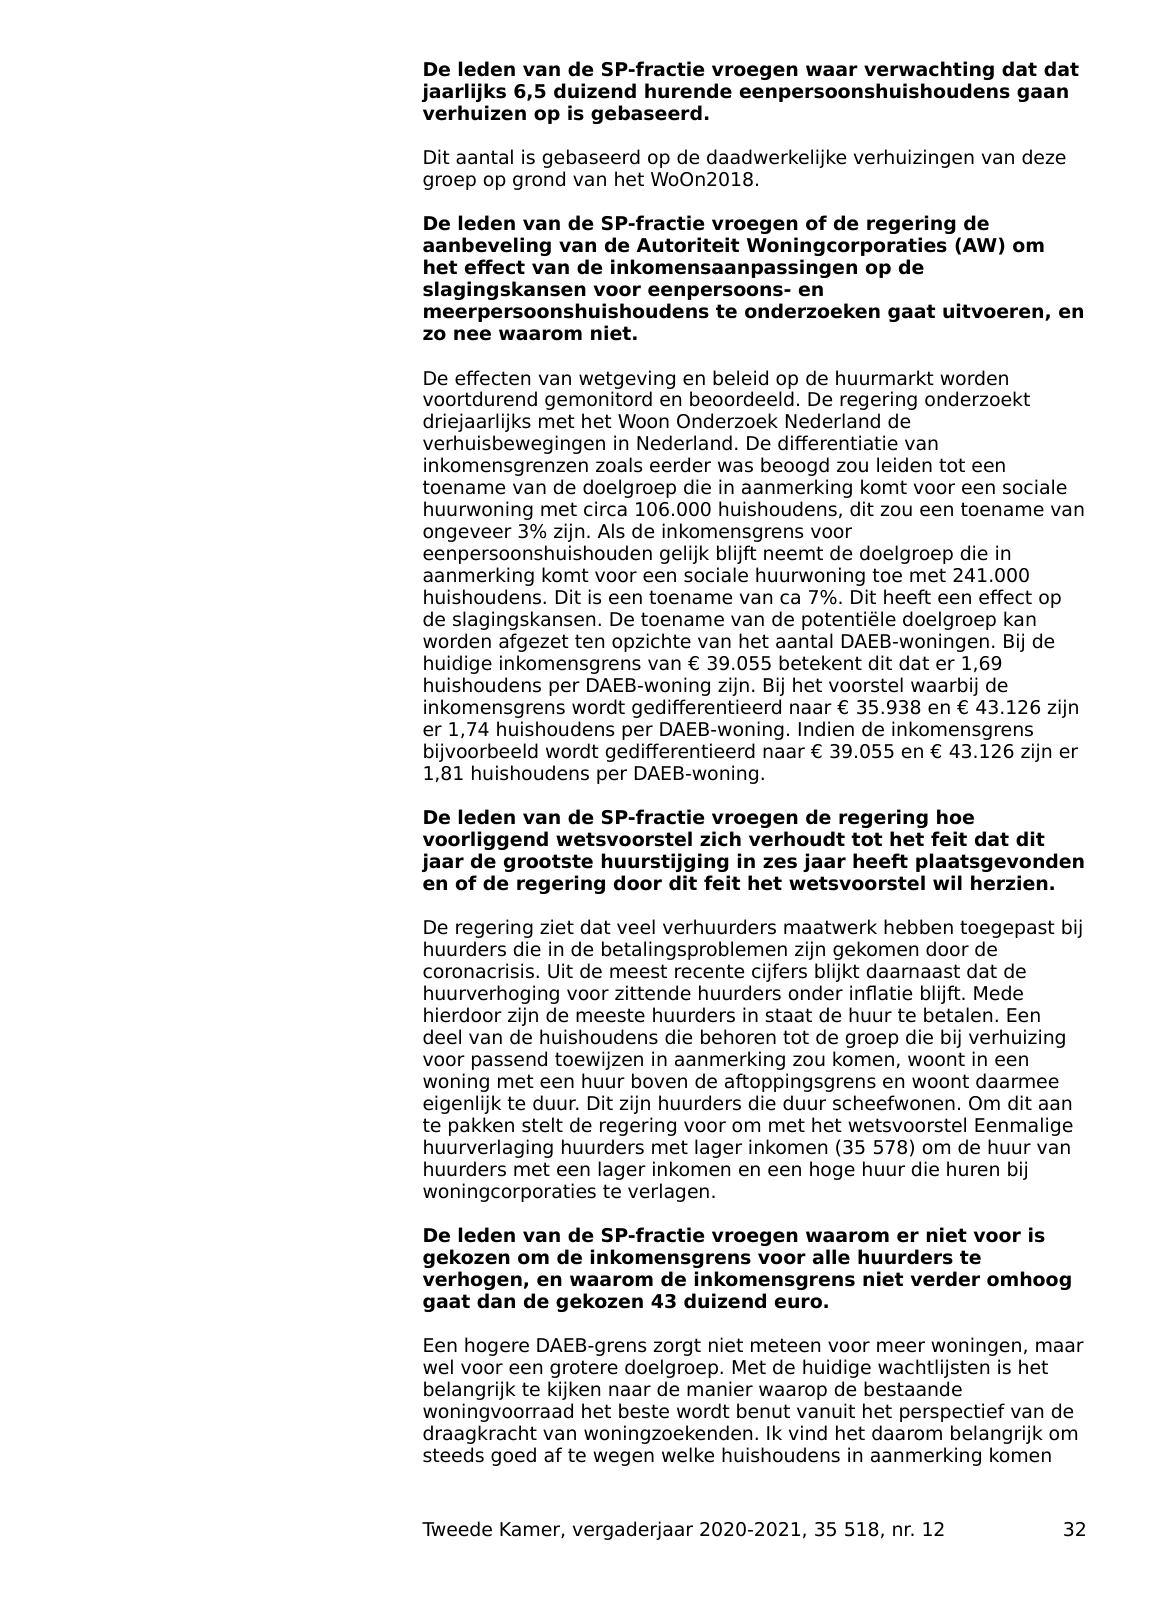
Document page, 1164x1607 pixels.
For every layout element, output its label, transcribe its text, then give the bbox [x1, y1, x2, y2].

text De leden van de SP-fractie vroegen de regering hoe voorliggend wetsvoorstel zich verhoudt tot het feit dat dit jaar de grootste huurstijging in zes jaar heeft plaatsgevonden en of de regering door dit feit het wetsvoorstel wil herzien. [422, 807, 1087, 895]
text Een hogere DAEB-grens zorgt niet meteen voor meer woningen, maar wel voor een grotere doelgroep. Met de huidige wachtlijsten is het belangrijk te kijken naar de manier waarop de bestaande woningvoorraad het beste wordt benut vanuit het perspectief van de draagkracht van woningzoekenden. Ik vind het daarom belangrijk om steeds goed af te wegen welke huishoudens in aanmerking komen [422, 1335, 1087, 1467]
text De regering ziet dat veel verhuurders maatwerk hebben toegepast bij huurders die in de betalingsproblemen zijn gekomen door de coronacrisis. Uit de meest recente cijfers blijkt daarnaast dat de huurverhoging voor zittende huurders onder inflatie blijft. Mede hierdoor zijn de meeste huurders in staat de huur te betalen. Een deel van de huishoudens die behoren tot de groep die bij verhuizing voor passend toewijzen in aanmerking zou komen, woont in een woning met een huur boven de aftoppingsgrens en woont daarmee eigenlijk te duur. Dit zijn huurders die duur scheefwonen. Om dit aan te pakken stelt de regering voor om met het wetsvoorstel Eenmalige huurverlaging huurders met lager inkomen (35 578) om de huur van huurders met een lager inkomen en een hoge huur die huren bij woningcorporaties te verlagen. [422, 917, 1087, 1203]
text De leden van de SP-fractie vroegen waarom er niet voor is gekozen om de inkomensgrens voor alle huurders te verhogen, en waarom de inkomensgrens niet verder omhoog gaat dan de gekozen 43 duizend euro. [422, 1225, 1087, 1313]
text Dit aantal is gebaseerd op de daadwerkelijke verhuizingen van deze groep op grond van het WoOn2018. [422, 147, 1087, 191]
text De leden van de SP-fractie vroegen of de regering de aanbeveling van de Autoriteit Woningcorporaties (AW) om het effect van de inkomensaanpassingen op de slagingskansen voor eenpersoons- en meerpersoonshuishoudens te onderzoeken gaat uitvoeren, en zo nee waarom niet. [422, 213, 1087, 345]
text De effecten van wetgeving en beleid op de huurmarkt worden voortdurend gemonitord en beoordeeld. De regering onderzoekt driejaarlijks met het Woon Onderzoek Nederland de verhuisbewegingen in Nederland. De differentiatie van inkomensgrenzen zoals eerder was beoogd zou leiden tot een toename van de doelgroep die in aanmerking komt voor een sociale huurwoning met circa 106.000 huishoudens, dit zou een toename van ongeveer 3% zijn. Als de inkomensgrens voor eenpersoonshuishouden gelijk blijft neemt de doelgroep die in aanmerking komt voor een sociale huurwoning toe met 241.000 huishoudens. Dit is een toename van ca 7%. Dit heeft een effect op de slagingskansen. De toename van de potentiële doelgroep kan worden afgezet ten opzichte van het aantal DAEB-woningen. Bij de huidige inkomensgrens van € 39.055 betekent dit dat er 1,69 huishoudens per DAEB-woning zijn. Bij het voorstel waarbij de inkomensgrens wordt gedifferentieerd naar € 35.938 en € 43.126 zijn er 1,74 huishoudens per DAEB-woning. Indien de inkomensgrens bijvoorbeeld wordt gedifferentieerd naar € 39.055 en € 43.126 zijn er 1,81 huishoudens per DAEB-woning. [422, 367, 1087, 785]
text De leden van de SP-fractie vroegen waar verwachting dat dat jaarlijks 6,5 duizend hurende eenpersoonshuishoudens gaan verhuizen op is gebaseerd. [422, 59, 1087, 125]
